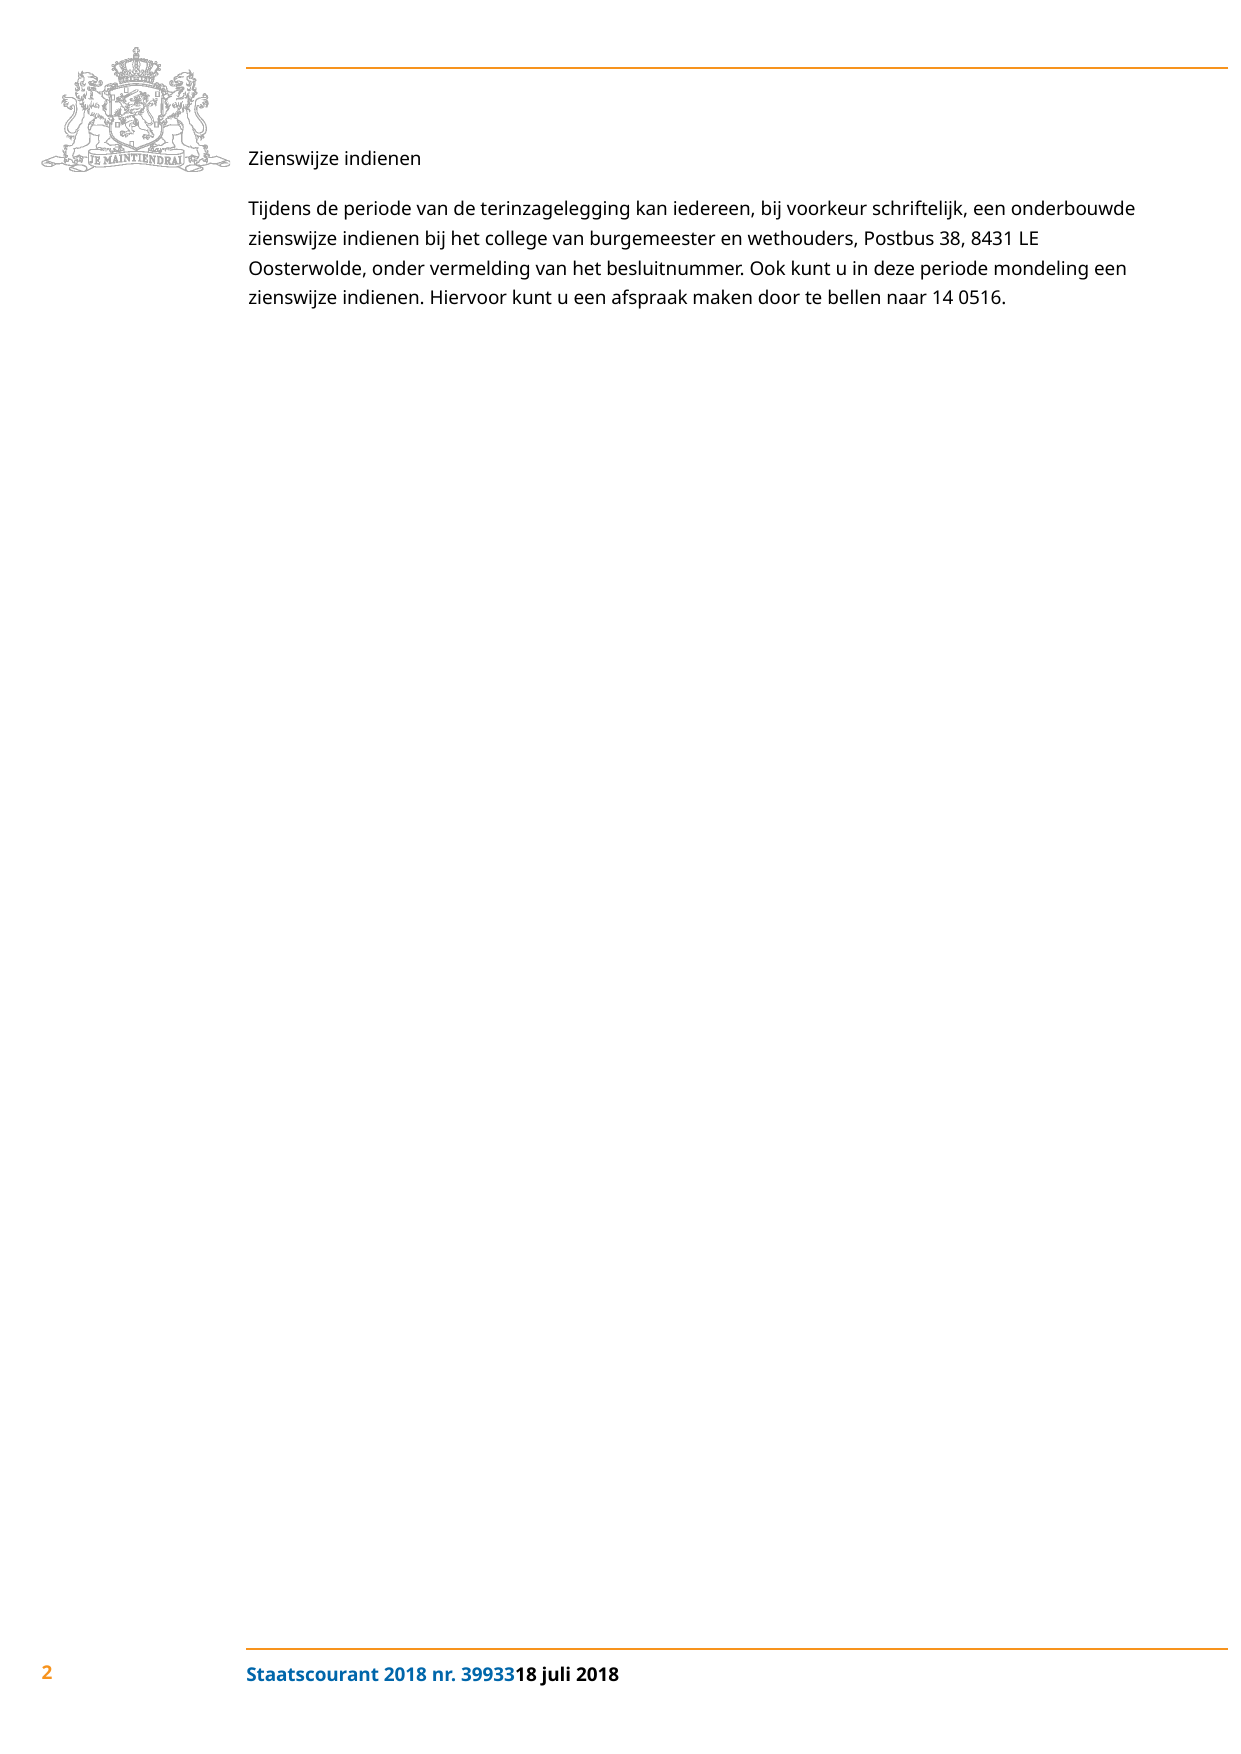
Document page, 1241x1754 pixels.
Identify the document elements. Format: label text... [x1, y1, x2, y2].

text Zienswijze indienen [248, 145, 1152, 171]
text Tijdens de periode van de terinzagelegging kan iedereen, bij voorkeur schriftelijk, een onderbouwde zienswijze indienen bij het college van burgemeester en wethouders, Postbus 38, 8431 LE Oosterwolde, onder vermelding van het besluitnummer. Ook kunt u in deze periode mondeling een zienswijze indienen. Hiervoor kunt u een afspraak maken door te bellen naar 14 0516. [248, 196, 1152, 310]
picture [41, 47, 231, 172]
